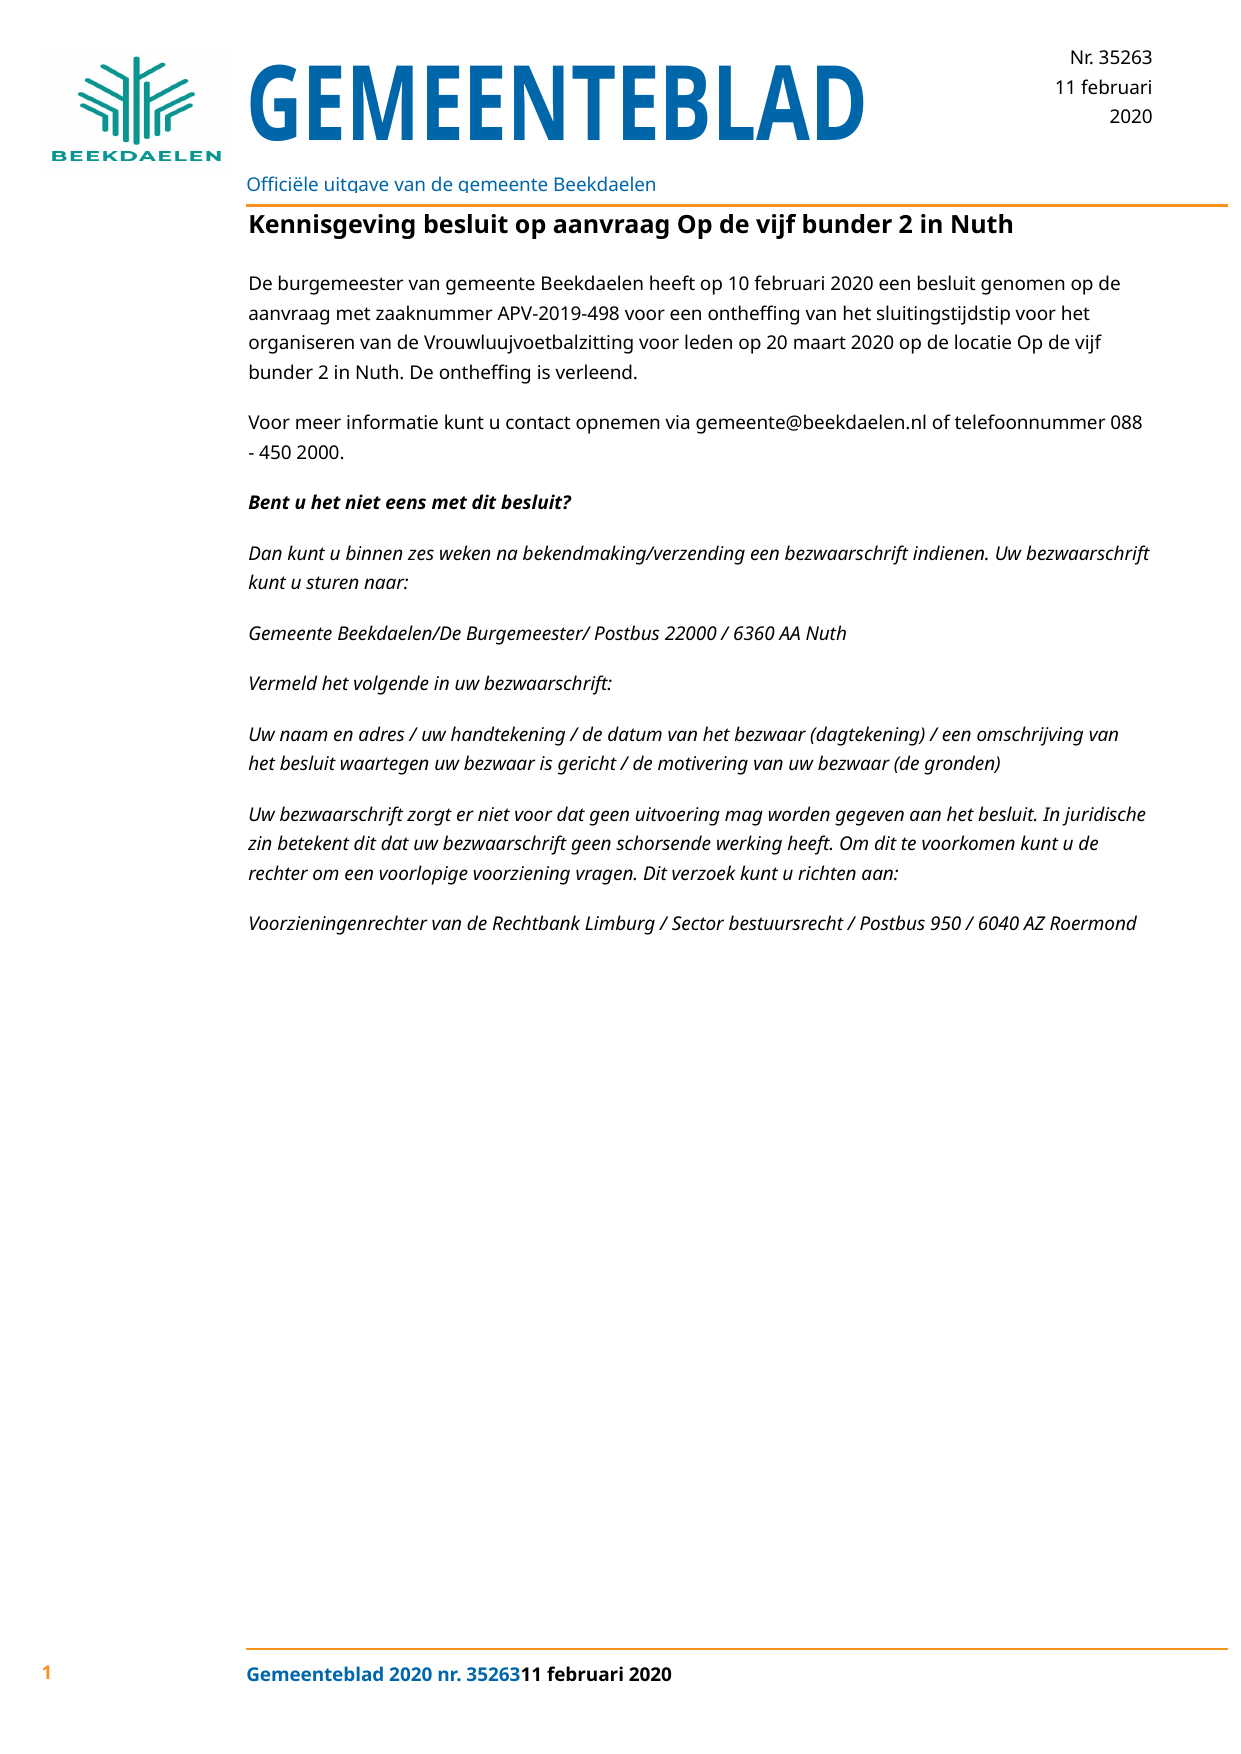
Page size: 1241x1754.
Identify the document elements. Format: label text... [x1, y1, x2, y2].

picture [41, 47, 231, 172]
text De burgemeester van gemeente Beekdaelen heeft op 10 februari 2020 een besluit genomen op de aanvraag met zaaknummer APV-2019-498 voor een ontheffing van het sluitingstijdstip voor het organiseren van de Vrouwluujvoetbalzitting voor leden op 20 maart 2020 op de locatie Op de vijf bunder 2 in Nuth. De ontheffing is verleend. [248, 270, 1152, 385]
text Bent u het niet eens met dit besluit? [248, 489, 1152, 515]
text Vermeld het volgende in uw bezwaarschrift: [248, 670, 1152, 696]
text Voorzieningenrechter van de Rechtbank Limburg / Sector bestuursrecht / Postbus 950 / 6040 AZ Roermond [248, 910, 1152, 936]
text Uw bezwaarschrift zorgt er niet voor dat geen uitvoering mag worden gegeven aan het besluit. In juridische zin betekent dit dat uw bezwaarschrift geen schorsende werking heeft. Om dit te voorkomen kunt u de rechter om een voorlopige voorziening vragen. Dit verzoek kunt u richten aan: [248, 801, 1152, 886]
text Gemeente Beekdaelen/De Burgemeester/ Postbus 22000 / 6360 AA Nuth [248, 620, 1152, 646]
text Uw naam en adres / uw handtekening / de datum van het bezwaar (dagtekening) / een omschrijving van het besluit waartegen uw bezwaar is gericht / de motivering van uw bezwaar (de gronden) [248, 721, 1152, 776]
text Kennisgeving besluit op aanvraag Op de vijf bunder 2 in Nuth [248, 207, 1152, 241]
text Voor meer informatie kunt u contact opnemen via gemeente@beekdaelen.nl of telefoonnummer 088 - 450 2000. [248, 409, 1152, 465]
text Dan kunt u binnen zes weken na bekendmaking/verzending een bezwaarschrift indienen. Uw bezwaarschrift kunt u sturen naar: [248, 540, 1152, 595]
